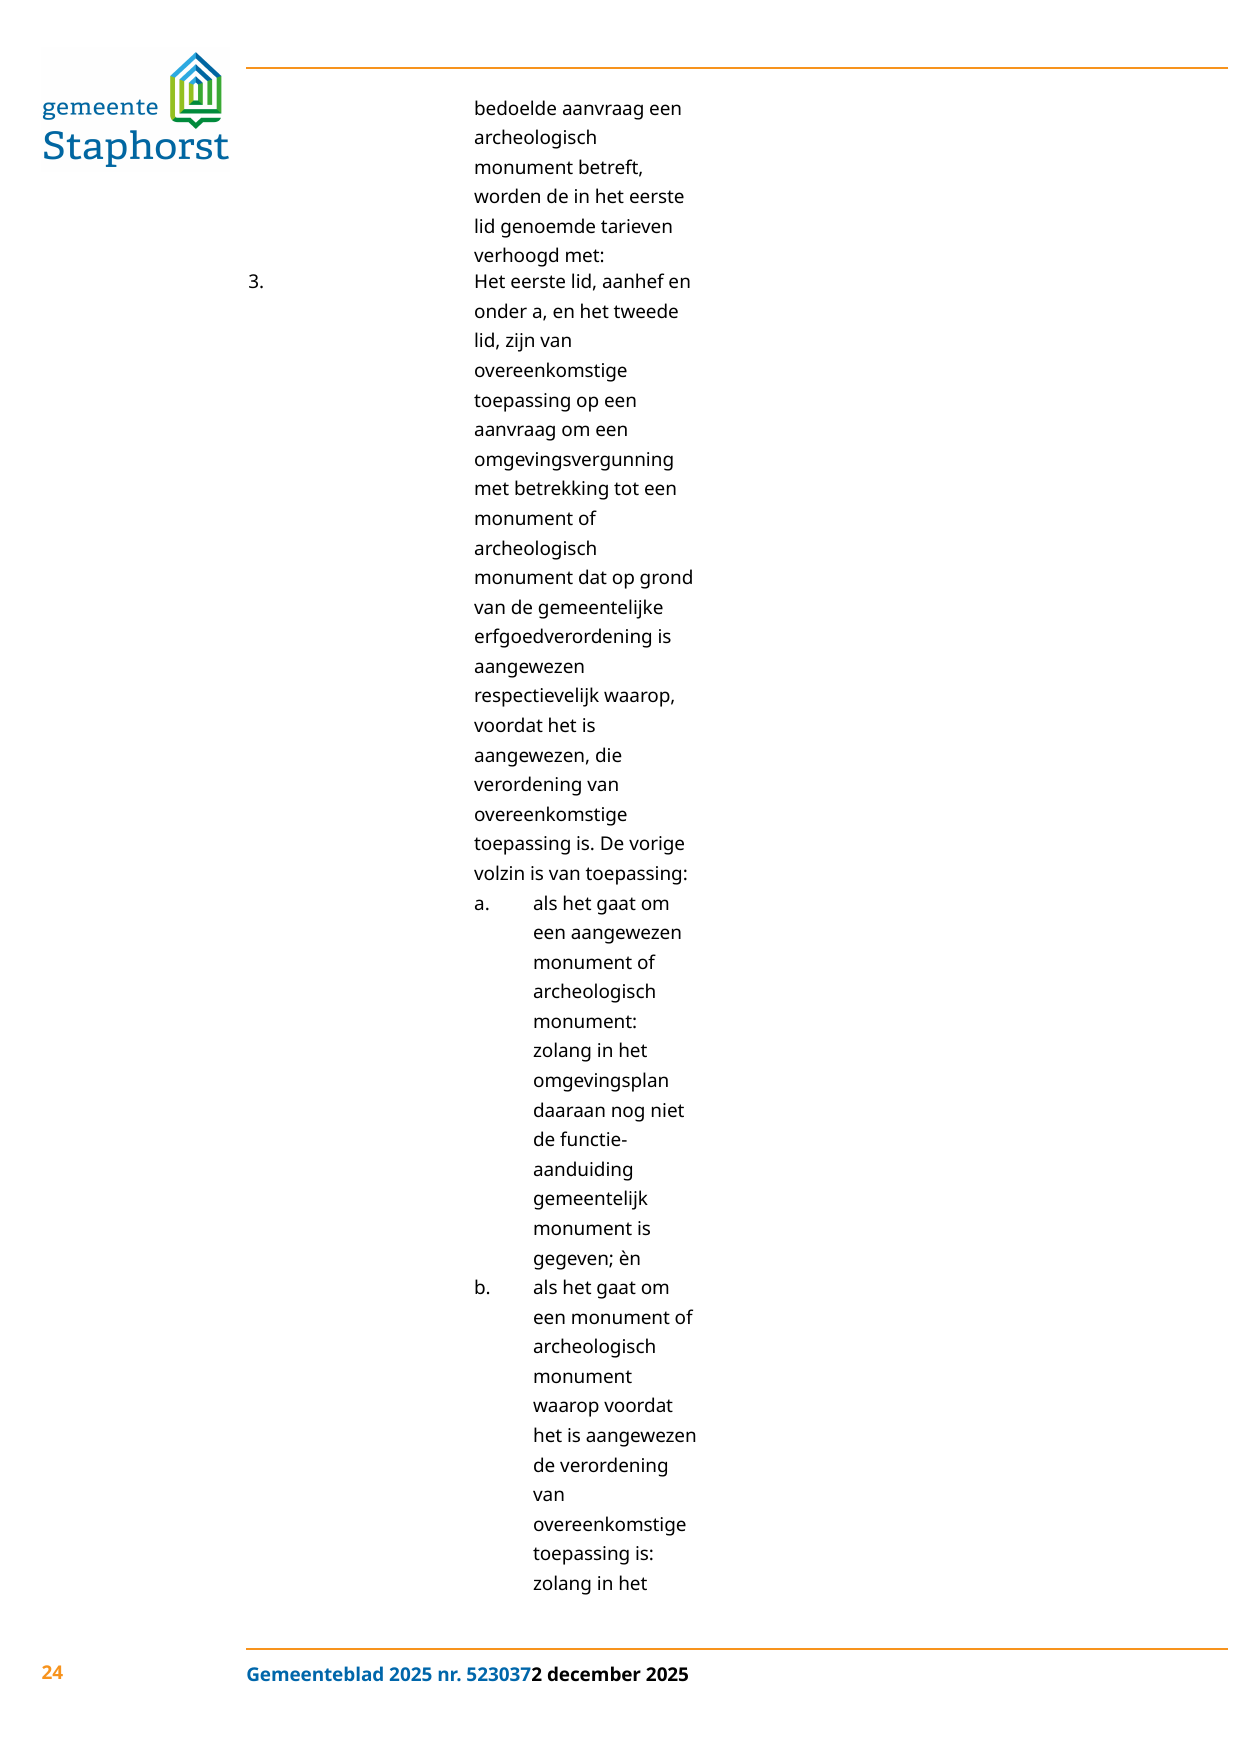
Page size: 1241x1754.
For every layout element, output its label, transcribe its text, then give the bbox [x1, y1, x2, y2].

picture [41, 47, 231, 172]
table_cell [700, 269, 926, 1596]
table_cell 3. [248, 269, 474, 1596]
table_cell [248, 95, 474, 268]
table_cell [926, 95, 1152, 268]
table_cell [700, 95, 926, 268]
table_cell bedoelde aanvraag een archeologisch monument betreft, worden de in het eerste lid genoemde tarieven verhoogd met: [474, 95, 700, 268]
table_cell Het eerste lid, aanhef en onder a, en het tweede lid, zijn van overeenkomstige toepassing op een aanvraag om een omgevingsvergunning met betrekking tot een monument of archeologisch monument dat op grond van de gemeentelijke erfgoedverordening is aangewezen respectievelijk waarop, voordat het is aangewezen, die verordening van overeenkomstige toepassing is. De vorige volzin is van toepassing: als het gaat om een aangewezen monument of archeologisch monument: zolang in het omgevingsplan daaraan nog niet de functie-aanduiding gemeentelijk monument is gegeven; èn als het gaat om een monument of archeologisch monument waarop voordat het is aangewezen de verordening van overeenkomstige toepassing is: zolang in het [474, 269, 700, 1596]
table_cell [926, 269, 1152, 1596]
